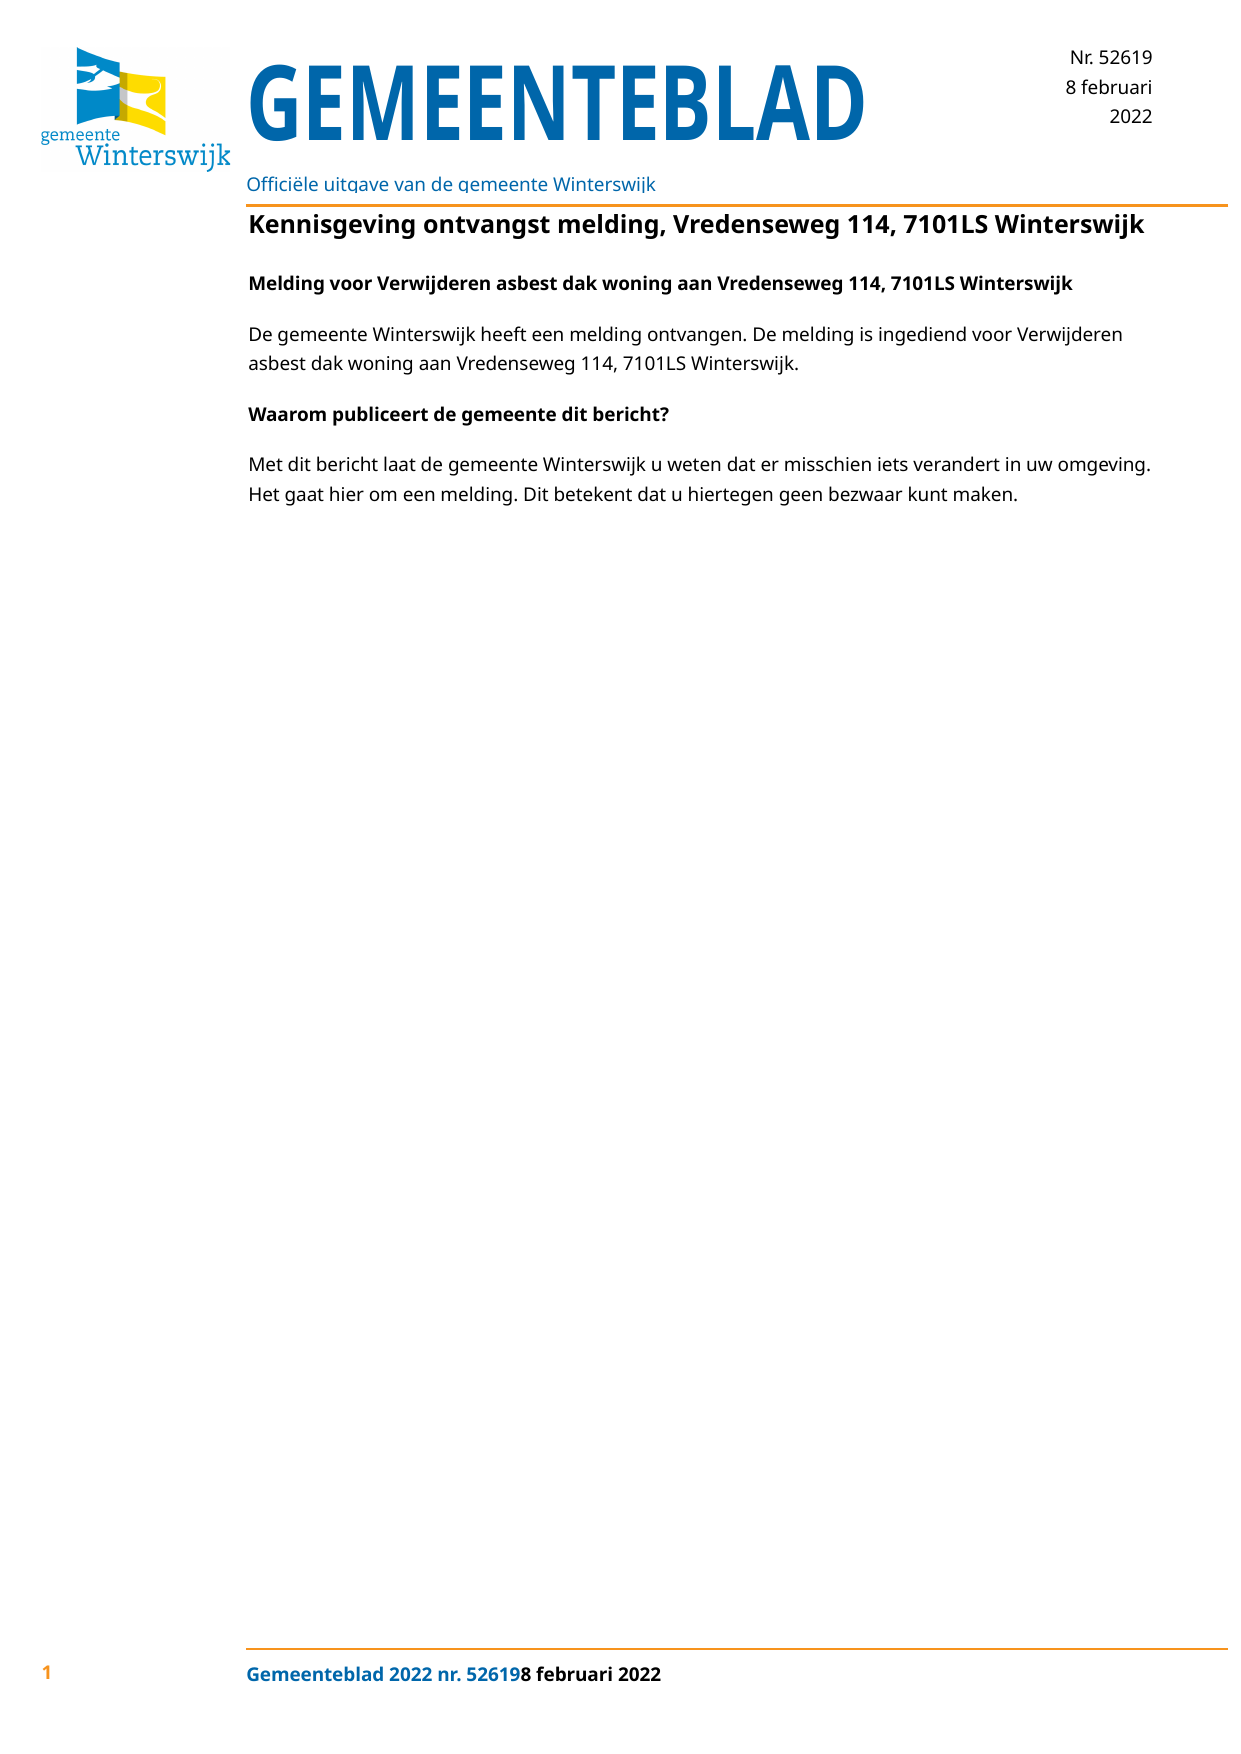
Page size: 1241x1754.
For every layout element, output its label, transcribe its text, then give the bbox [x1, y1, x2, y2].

picture [41, 47, 231, 172]
text Waarom publiceert de gemeente dit bericht? [248, 401, 1152, 426]
text Met dit bericht laat de gemeente Winterswijk u weten dat er misschien iets verandert in uw omgeving. Het gaat hier om een melding. Dit betekent dat u hiertegen geen bezwaar kunt maken. [248, 451, 1152, 506]
picture [225, 153, 231, 162]
text Melding voor Verwijderen asbest dak woning aan Vredenseweg 114, 7101LS Winterswijk [248, 270, 1152, 296]
text Kennisgeving ontvangst melding, Vredenseweg 114, 7101LS Winterswijk [248, 207, 1152, 241]
text De gemeente Winterswijk heeft een melding ontvangen. De melding is ingediend voor Verwijderen asbest dak woning aan Vredenseweg 114, 7101LS Winterswijk. [248, 321, 1152, 376]
